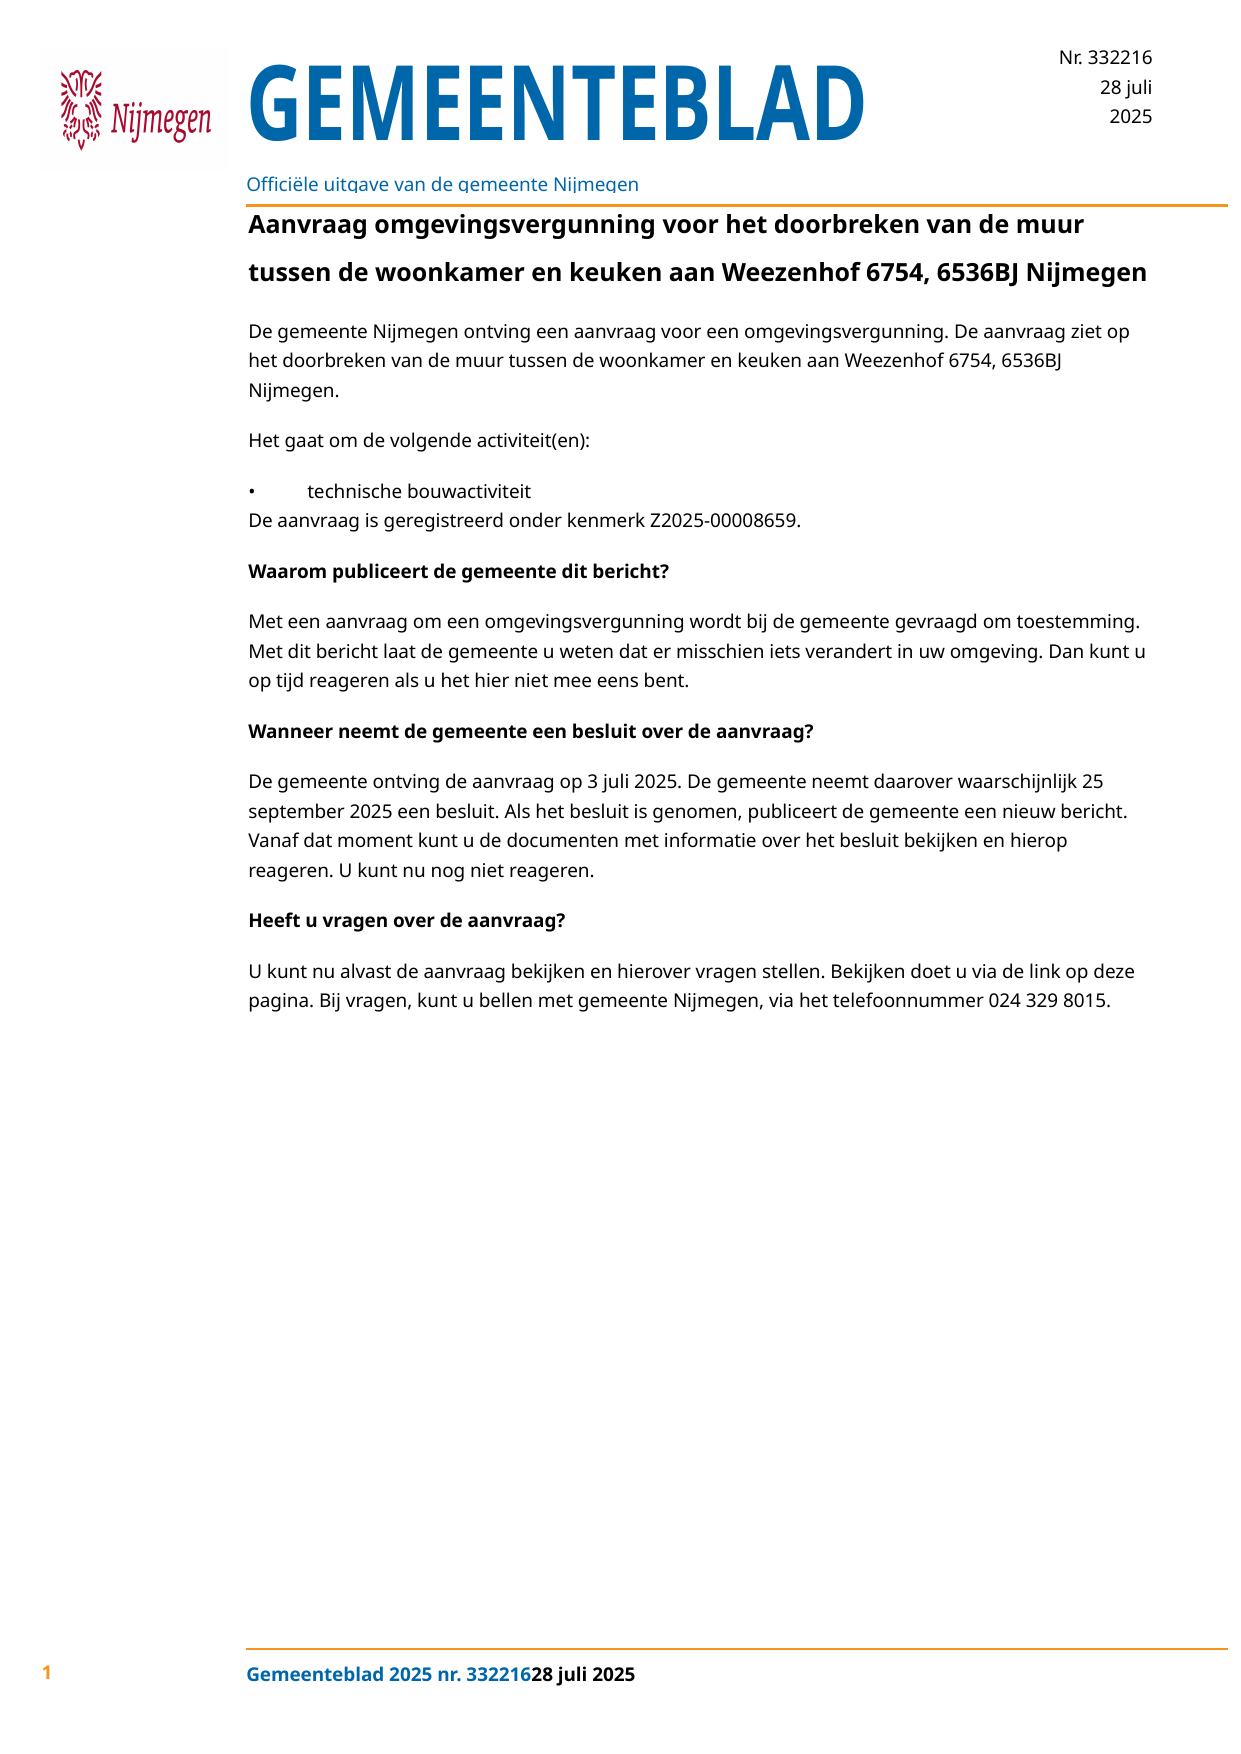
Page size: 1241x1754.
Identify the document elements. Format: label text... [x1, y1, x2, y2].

text Heeft u vragen over de aanvraag? [248, 907, 1152, 933]
text Waarom publiceert de gemeente dit bericht? [248, 558, 1152, 584]
text Het gaat om de volgende activiteit(en): [248, 427, 1152, 453]
list technische bouwactiviteit [248, 478, 1152, 504]
text Aanvraag omgevingsvergunning voor het doorbreken van de muur tussen de woonkamer en keuken aan Weezenhof 6754, 6536BJ Nijmegen [248, 207, 1152, 288]
text U kunt nu alvast de aanvraag bekijken en hierover vragen stellen. Bekijken doet u via de link op deze pagina. Bij vragen, kunt u bellen met gemeente Nijmegen, via het telefoonnummer 024 329 8015. [248, 958, 1152, 1013]
picture [41, 47, 231, 172]
text Wanneer neemt de gemeente een besluit over de aanvraag? [248, 718, 1152, 744]
text De gemeente Nijmegen ontving een aanvraag voor een omgevingsvergunning. De aanvraag ziet op het doorbreken van de muur tussen de woonkamer en keuken aan Weezenhof 6754, 6536BJ Nijmegen. [248, 318, 1152, 403]
text Met een aanvraag om een omgevingsvergunning wordt bij de gemeente gevraagd om toestemming. Met dit bericht laat de gemeente u weten dat er misschien iets verandert in uw omgeving. Dan kunt u op tijd reageren als u het hier niet mee eens bent. [248, 608, 1152, 693]
text De gemeente ontving de aanvraag op 3 juli 2025. De gemeente neemt daarover waarschijnlijk 25 september 2025 een besluit. Als het besluit is genomen, publiceert de gemeente een nieuw bericht. Vanaf dat moment kunt u de documenten met informatie over het besluit bekijken en hierop reageren. U kunt nu nog niet reageren. [248, 768, 1152, 883]
text De aanvraag is geregistreerd onder kenmerk Z2025-00008659. [248, 507, 1152, 533]
